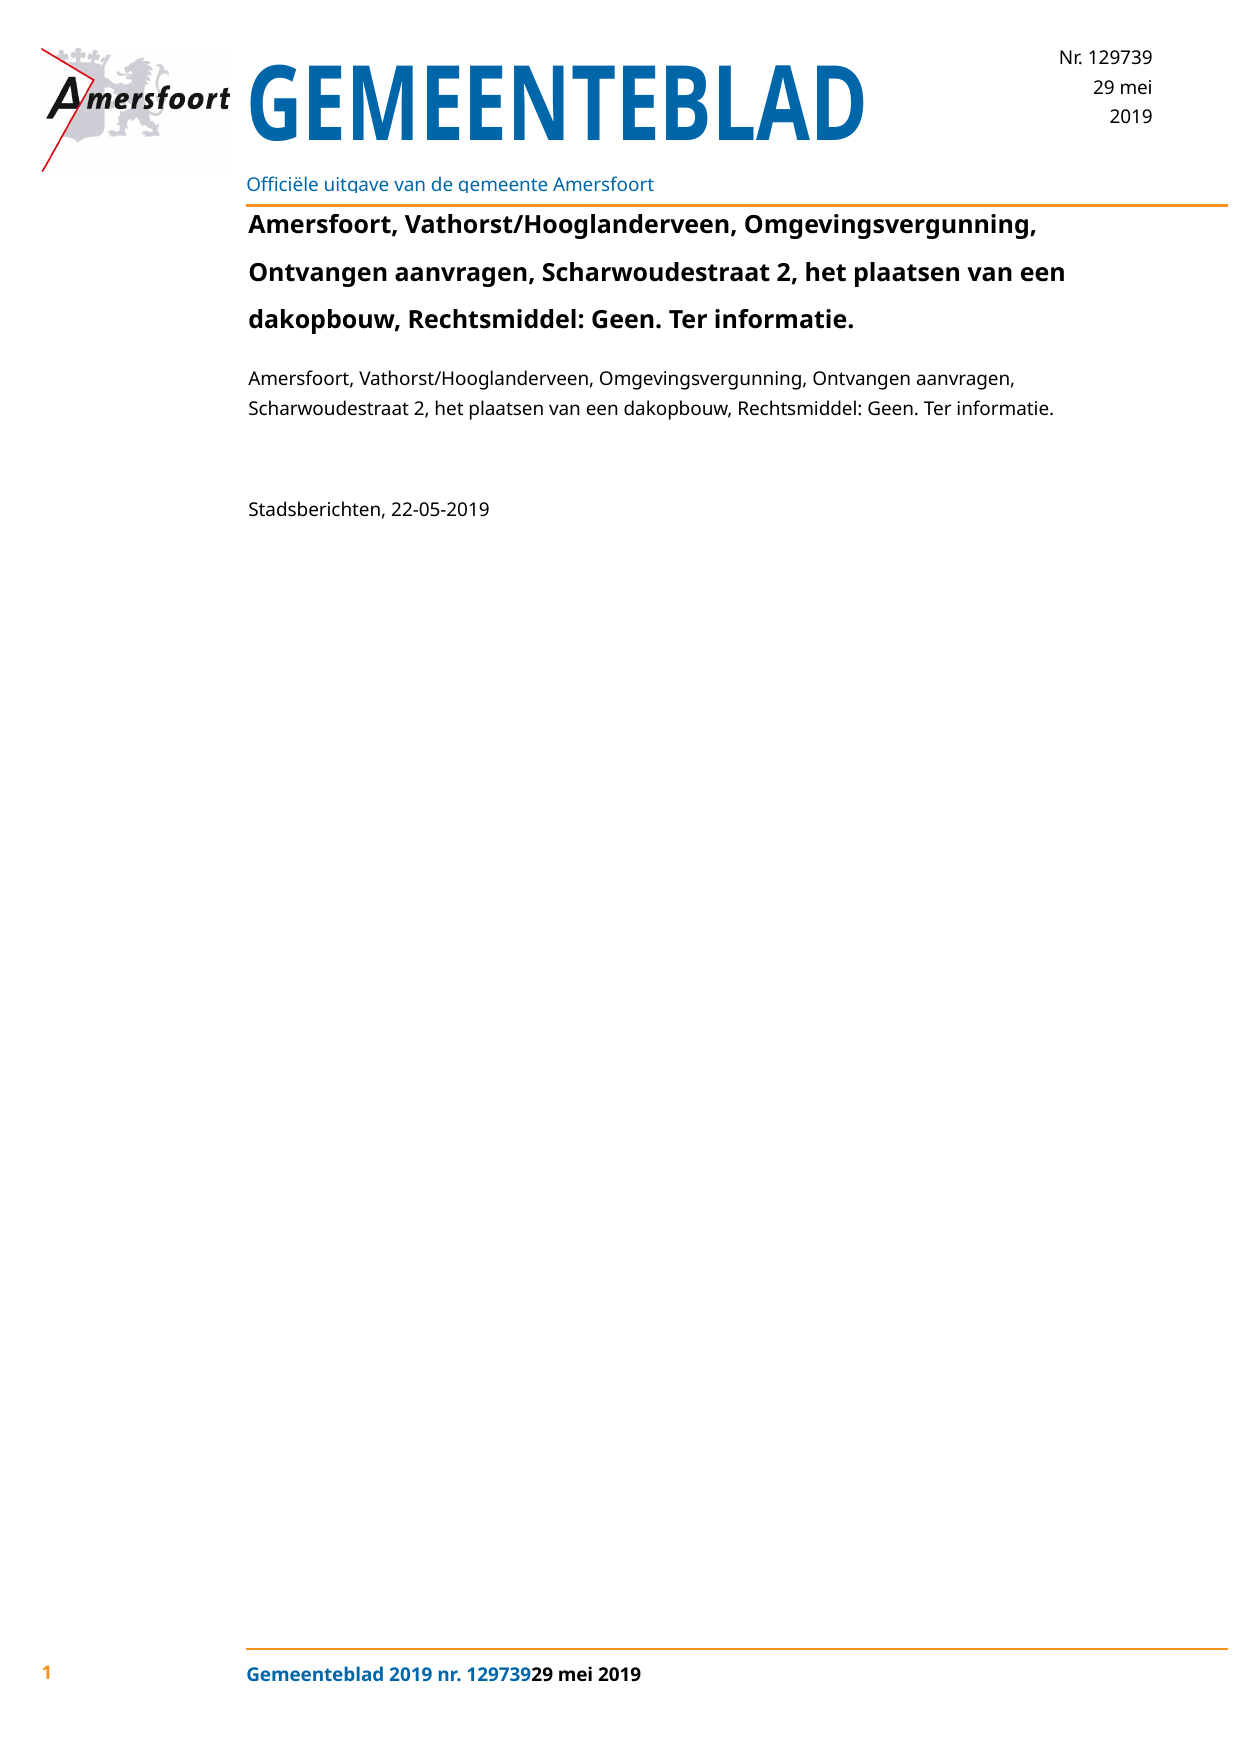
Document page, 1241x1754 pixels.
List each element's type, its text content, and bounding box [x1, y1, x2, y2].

text Stadsberichten, 22-05-2019 [248, 496, 1152, 522]
text Amersfoort, Vathorst/Hooglanderveen, Omgevingsvergunning, Ontvangen aanvragen, Scharwoudestraat 2, het plaatsen van een dakopbouw, Rechtsmiddel: Geen. Ter informatie. [248, 207, 1152, 336]
picture [41, 47, 231, 172]
text Amersfoort, Vathorst/Hooglanderveen, Omgevingsvergunning, Ontvangen aanvragen, Scharwoudestraat 2, het plaatsen van een dakopbouw, Rechtsmiddel: Geen. Ter informatie. [248, 366, 1152, 421]
